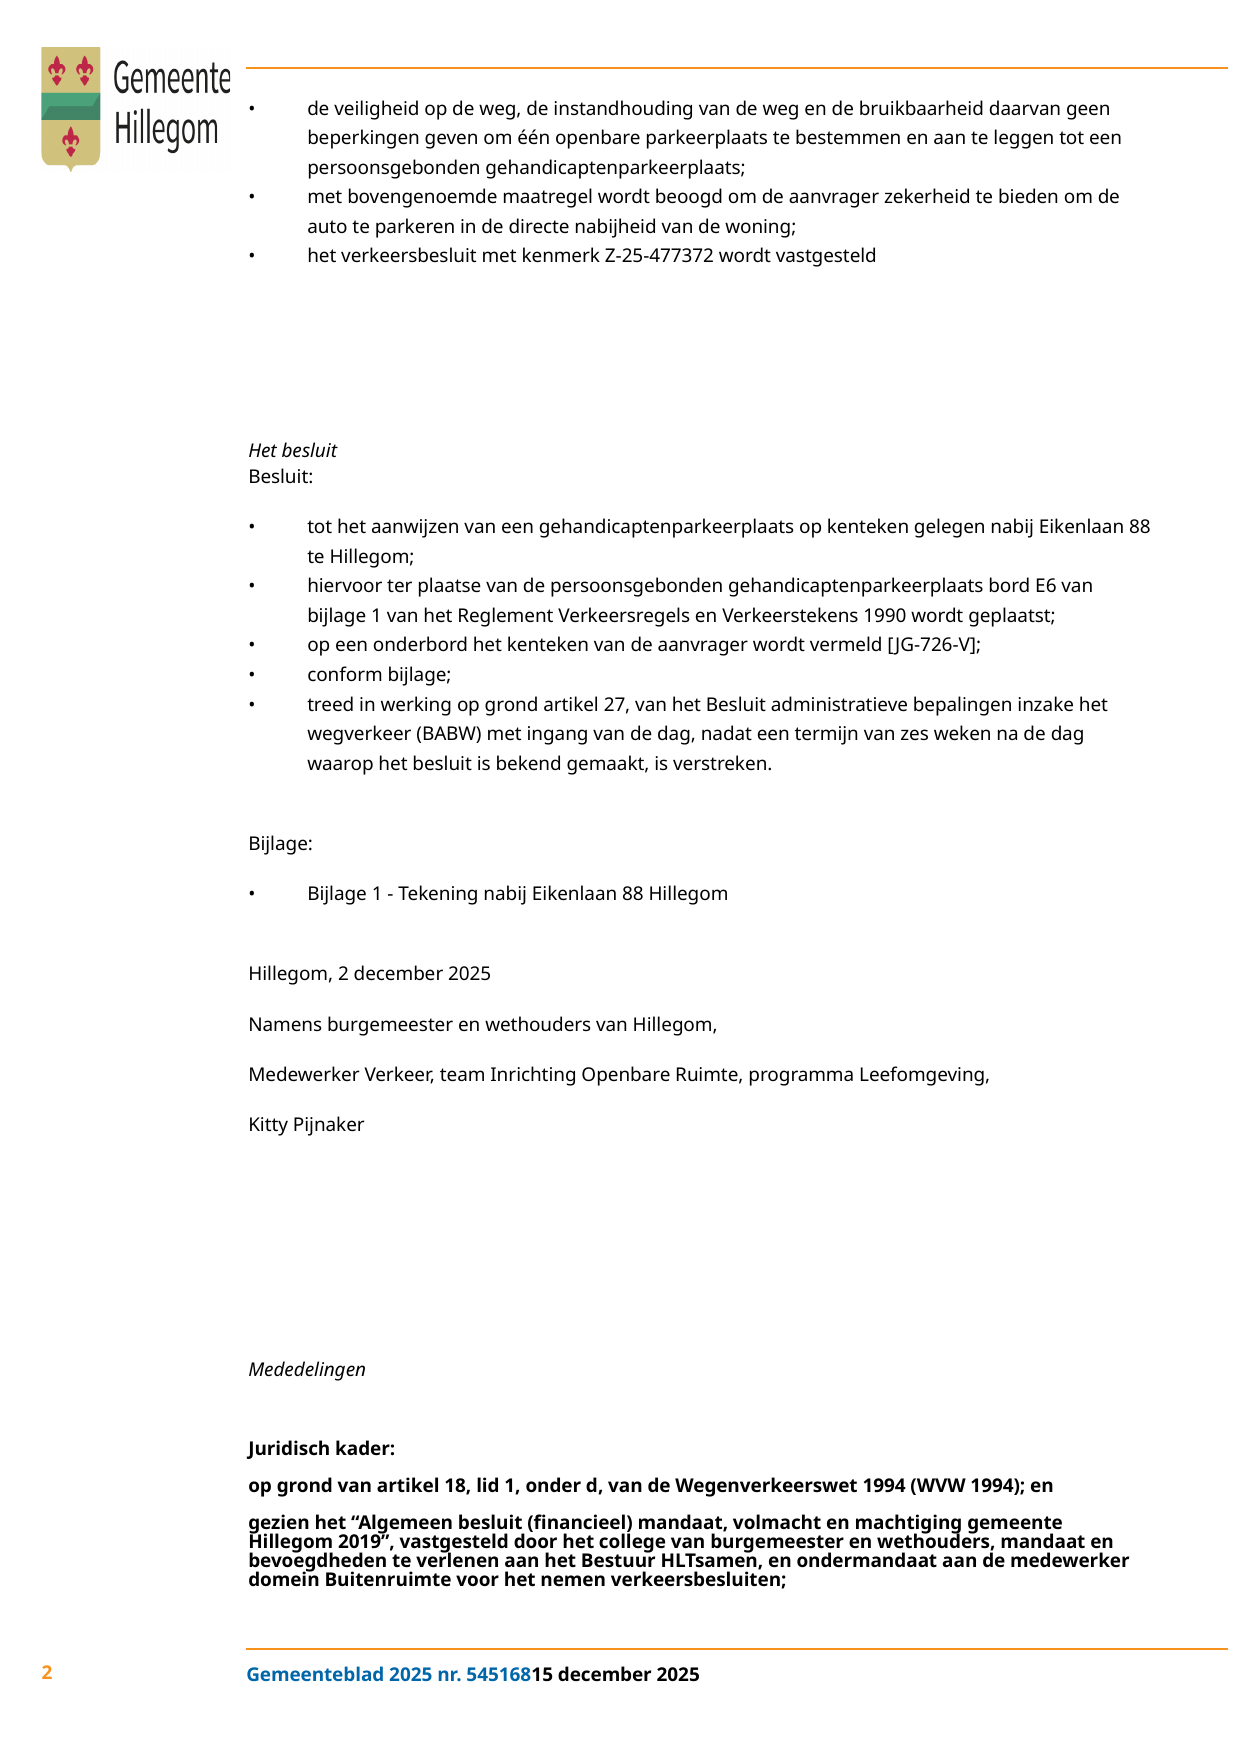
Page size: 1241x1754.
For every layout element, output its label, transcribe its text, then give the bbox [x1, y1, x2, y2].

text Bijlage: [248, 830, 1152, 856]
list tot het aanwijzen van een gehandicaptenparkeerplaats op kenteken gelegen nabij Eikenlaan 88 te Hillegom; [248, 513, 1152, 568]
list op een onderbord het kenteken van de aanvrager wordt vermeld [JG-726-V]; [248, 632, 1152, 657]
text Namens burgemeester en wethouders van Hillegom, [248, 1011, 1152, 1036]
list hiervoor ter plaatse van de persoonsgebonden gehandicaptenparkeerplaats bord E6 van bijlage 1 van het Reglement Verkeersregels en Verkeerstekens 1990 wordt geplaatst; [248, 572, 1152, 628]
picture [41, 47, 231, 172]
list conform bijlage; [248, 661, 1152, 687]
text Het besluit [248, 437, 1152, 463]
list Bijlage 1 - Tekening nabij Eikenlaan 88 Hillegom [248, 880, 1152, 906]
list de veiligheid op de weg, de instandhouding van de weg en de bruikbaarheid daarvan geen beperkingen geven om één openbare parkeerplaats te bestemmen en aan te leggen tot een persoonsgebonden gehandicaptenparkeerplaats; [248, 95, 1152, 180]
text Kitty Pijnaker [248, 1112, 1152, 1137]
text Hillegom, 2 december 2025 [248, 960, 1152, 986]
list het verkeersbesluit met kenmerk Z-25-477372 wordt vastgesteld [248, 243, 1152, 268]
list treed in werking op grond artikel 27, van het Besluit administratieve bepalingen inzake het wegverkeer (BABW) met ingang van de dag, nadat een termijn van zes weken na de dag waarop het besluit is bekend gemaakt, is verstreken. [248, 691, 1152, 776]
text Medewerker Verkeer, team Inrichting Openbare Ruimte, programma Leefomgeving, [248, 1061, 1152, 1087]
text op grond van artikel 18, lid 1, onder d, van de Wegenverkeerswet 1994 (WVW 1994); en [248, 1477, 1152, 1496]
text Mededelingen [248, 1356, 1152, 1382]
list met bovengenoemde maatregel wordt beoogd om de aanvrager zekerheid te bieden om de auto te parkeren in de directe nabijheid van de woning; [248, 183, 1152, 239]
text gezien het “Algemeen besluit (financieel) mandaat, volmacht en machtiging gemeente Hillegom 2019”, vastgesteld door het college van burgemeester en wethouders, mandaat en bevoegdheden te verlenen aan het Bestuur HLTsamen, en ondermandaat aan de medewerker domein Buitenruimte voor het nemen verkeersbesluiten; [248, 1514, 1152, 1591]
text Besluit: [248, 463, 1152, 488]
text Juridisch kader: [248, 1440, 1152, 1459]
